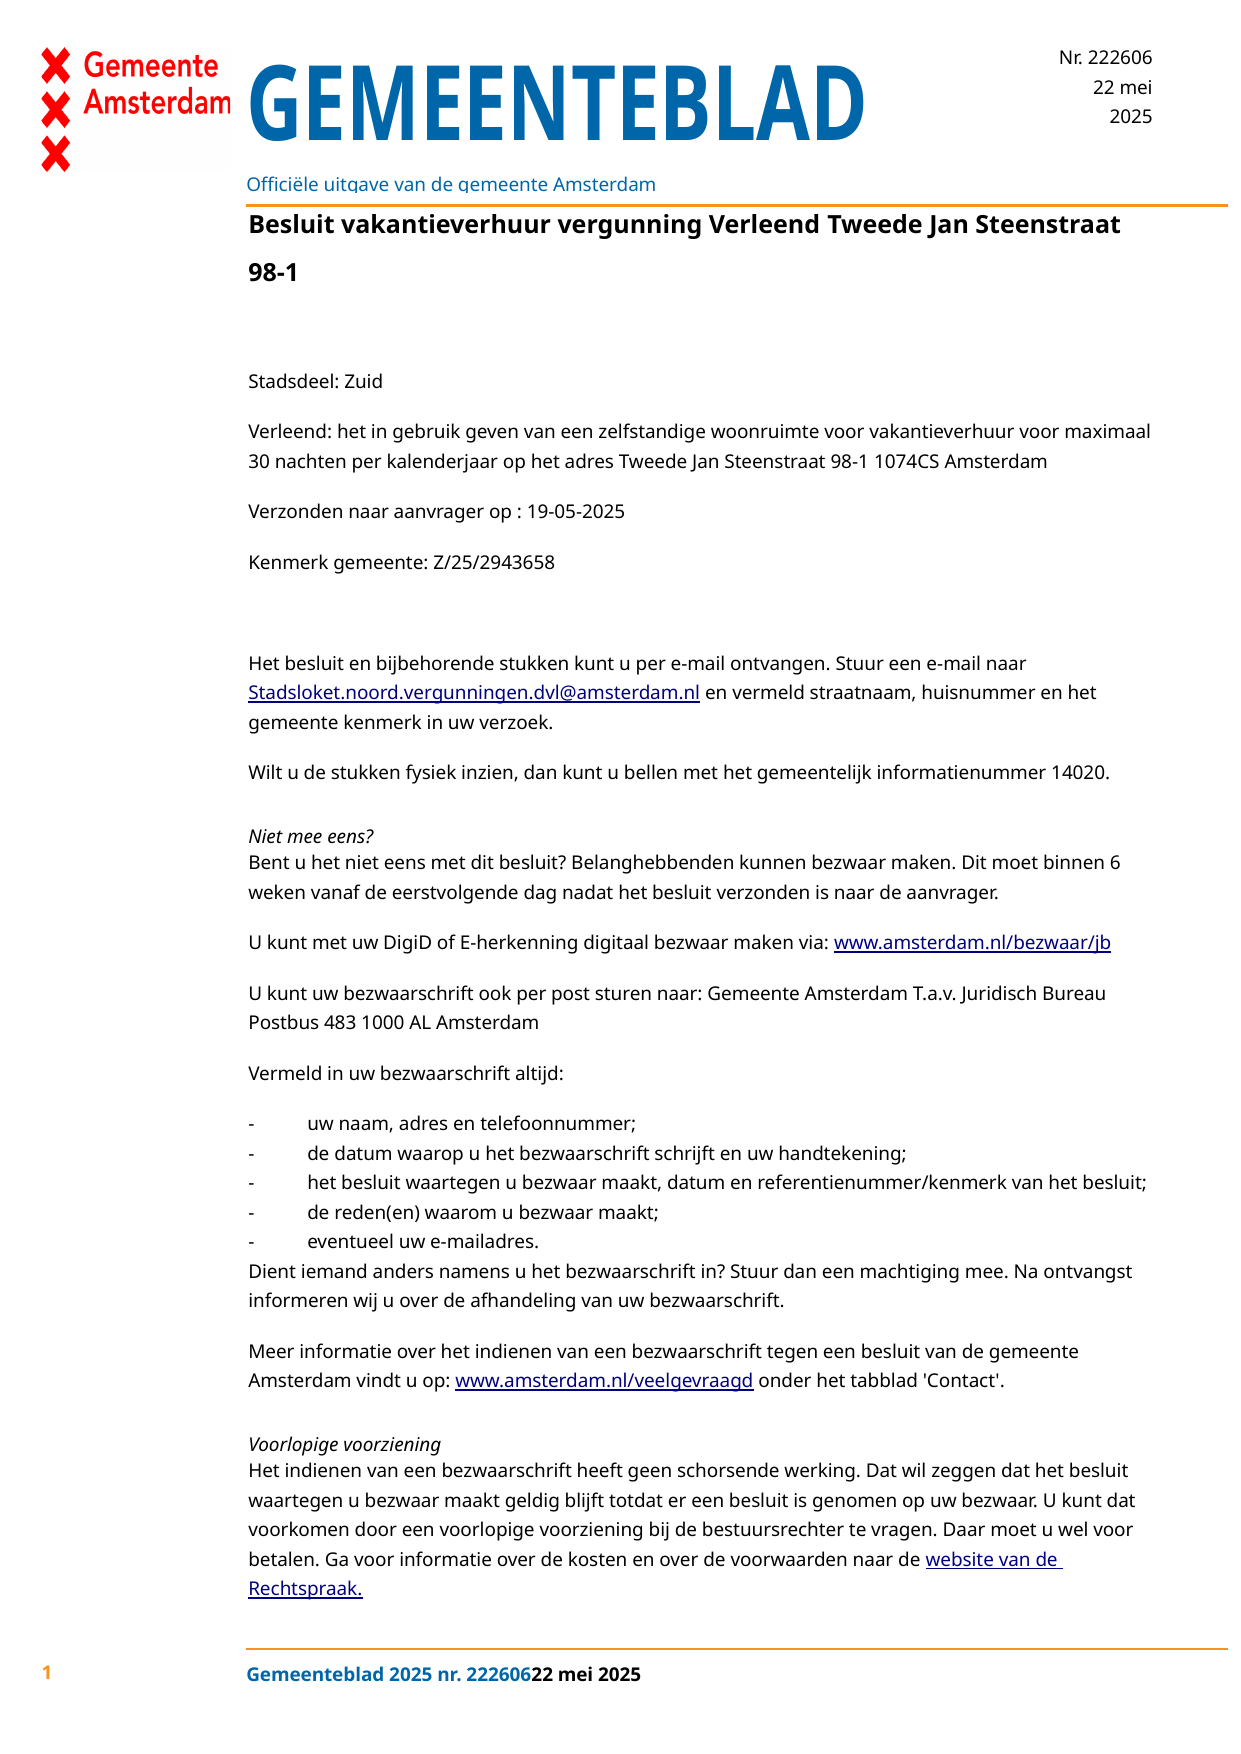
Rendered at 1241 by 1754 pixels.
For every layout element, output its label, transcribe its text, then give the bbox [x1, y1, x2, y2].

text Het besluit en bijbehorende stukken kunt u per e-mail ontvangen. Stuur een e-mail naar Stadsloket.noord.vergunningen.dvl@amsterdam.nl en vermeld straatnaam, huisnummer en het gemeente kenmerk in uw verzoek. [248, 650, 1152, 735]
list uw naam, adres en telefoonnummer; [248, 1110, 1152, 1136]
text Verzonden naar aanvrager op : 19-05-2025 [248, 499, 1152, 524]
text Bent u het niet eens met dit besluit? Belanghebbenden kunnen bezwaar maken. Dit moet binnen 6 weken vanaf de eerstvolgende dag nadat het besluit verzonden is naar de aanvrager. [248, 849, 1152, 904]
text U kunt met uw DigiD of E-herkenning digitaal bezwaar maken via: www.amsterdam.nl/bezwaar/jb [248, 929, 1152, 955]
list het besluit waartegen u bezwaar maakt, datum en referentienummer/kenmerk van het besluit; [248, 1169, 1152, 1195]
text U kunt uw bezwaarschrift ook per post sturen naar: Gemeente Amsterdam T.a.v. Juridisch Bureau Postbus 483 1000 AL Amsterdam [248, 980, 1152, 1035]
text Besluit vakantieverhuur vergunning Verleend Tweede Jan Steenstraat 98-1 [248, 207, 1152, 288]
text Vermeld in uw bezwaarschrift altijd: [248, 1060, 1152, 1085]
text Kenmerk gemeente: Z/25/2943658 [248, 549, 1152, 575]
list de datum waarop u het bezwaarschrift schrijft en uw handtekening; [248, 1140, 1152, 1165]
text Niet mee eens? [248, 823, 1152, 849]
list eventueel uw e-mailadres. [248, 1228, 1152, 1254]
text Meer informatie over het indienen van een bezwaarschrift tegen een besluit van de gemeente Amsterdam vindt u op: www.amsterdam.nl/veelgevraagd onder het tabblad 'Contact'. [248, 1338, 1152, 1393]
text Het indienen van een bezwaarschrift heeft geen schorsende werking. Dat wil zeggen dat het besluit waartegen u bezwaar maakt geldig blijft totdat er een besluit is genomen op uw bezwaar. U kunt dat voorkomen door een voorlopige voorziening bij de bestuursrechter te vragen. Daar moet u wel voor betalen. Ga voor informatie over de kosten en over de voorwaarden naar de website van de Rechtspraak. [248, 1457, 1152, 1601]
text Dient iemand anders namens u het bezwaarschrift in? Stuur dan een machtiging mee. Na ontvangst informeren wij u over de afhandeling van uw bezwaarschrift. [248, 1258, 1152, 1313]
text Stadsdeel: Zuid [248, 368, 1152, 394]
text Voorlopige voorziening [248, 1432, 1152, 1457]
picture [41, 47, 231, 172]
text Verleend: het in gebruik geven van een zelfstandige woonruimte voor vakantieverhuur voor maximaal 30 nachten per kalenderjaar op het adres Tweede Jan Steenstraat 98-1 1074CS Amsterdam [248, 419, 1152, 474]
text Wilt u de stukken fysiek inzien, dan kunt u bellen met het gemeentelijk informatienummer 14020. [248, 759, 1152, 785]
list de reden(en) waarom u bezwaar maakt; [248, 1199, 1152, 1224]
